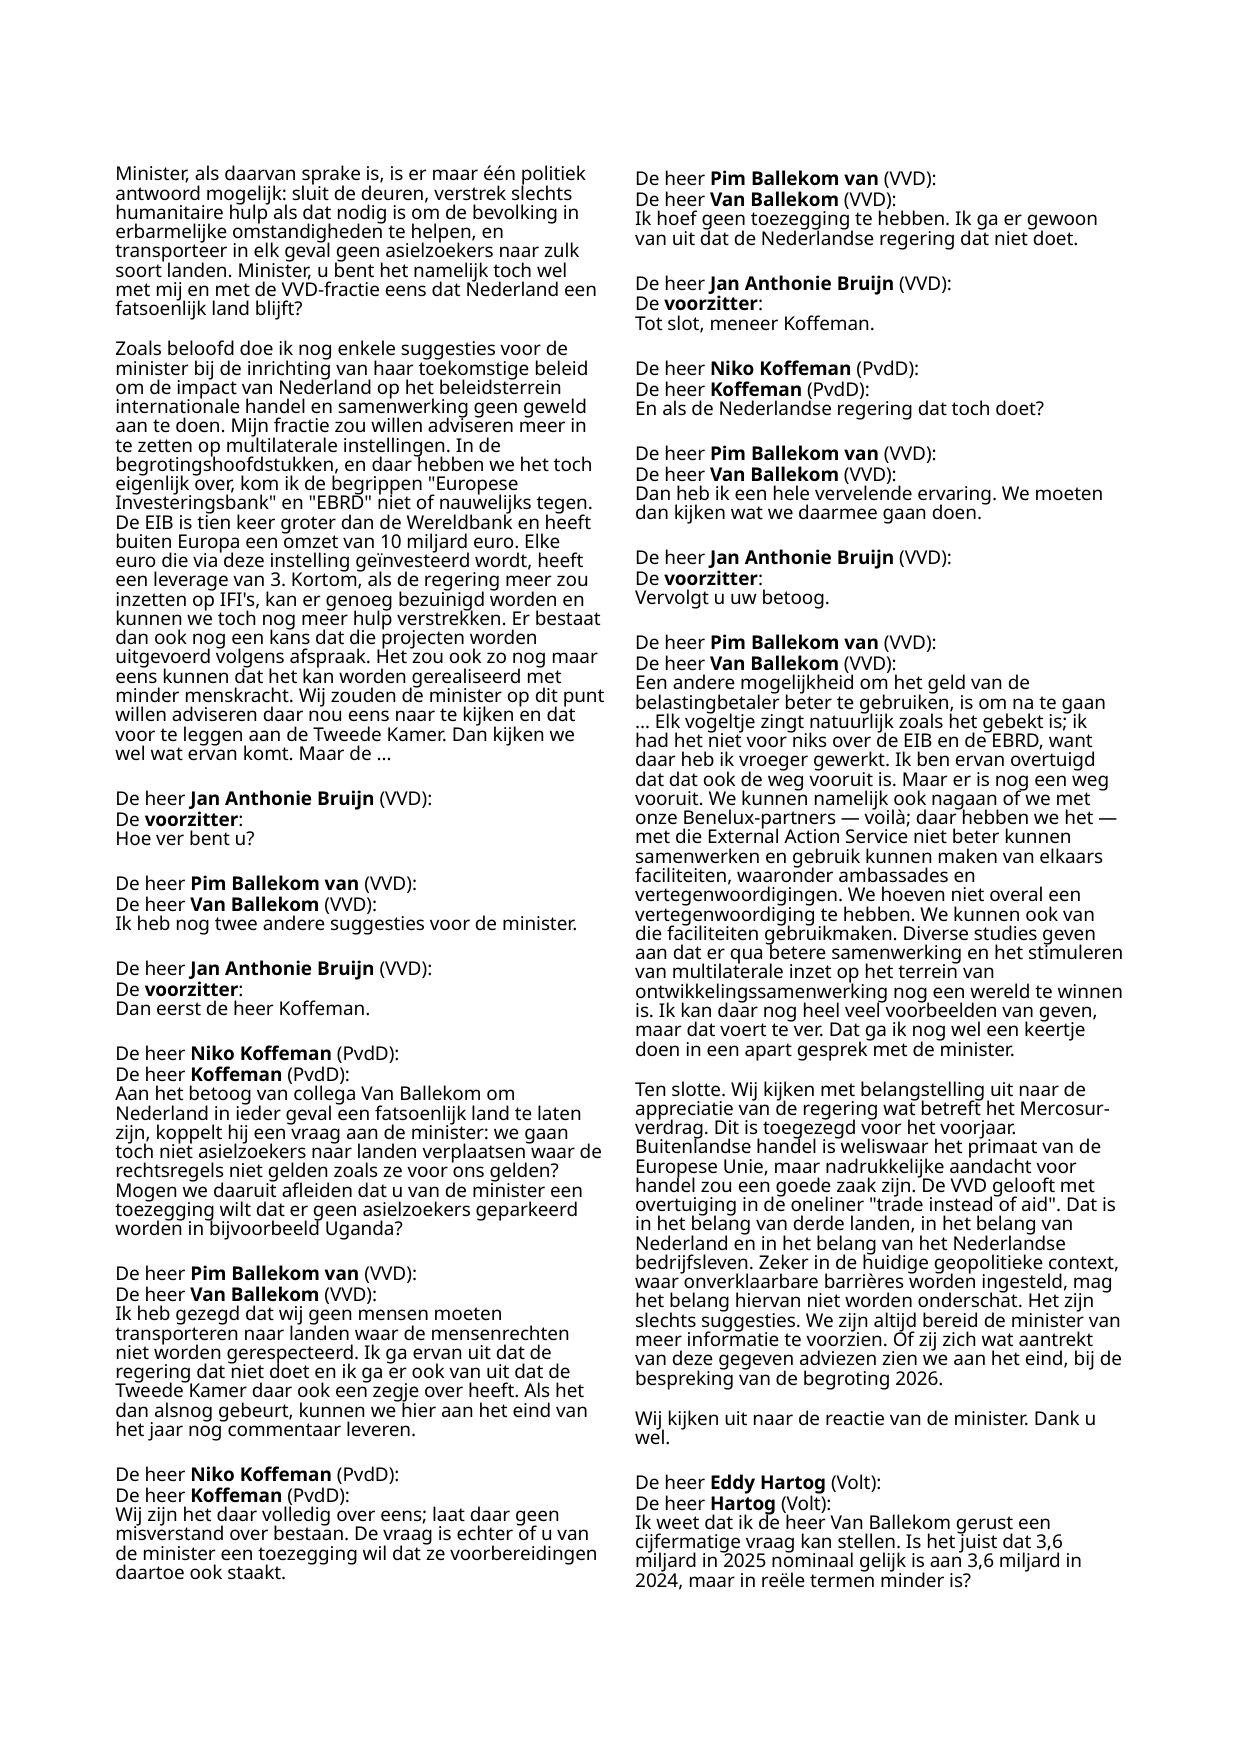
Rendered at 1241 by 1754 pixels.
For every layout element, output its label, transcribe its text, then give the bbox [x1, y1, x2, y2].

text De heer Van Ballekom (VVD): [635, 655, 1125, 674]
text Ik hoef geen toezegging te hebben. Ik ga er gewoon van uit dat de Nederlandse regering dat niet doet. [635, 210, 1125, 249]
text De heer Pim Ballekom van (VVD): [635, 440, 1125, 466]
text Vervolgt u uw betoog. [635, 589, 1125, 608]
text Tot slot, meneer Koffeman. [635, 315, 1125, 334]
text De voorzitter: [115, 981, 605, 1000]
text De heer Jan Anthonie Bruijn (VVD): [115, 785, 605, 811]
text De heer Jan Anthonie Bruijn (VVD): [635, 544, 1125, 570]
text De heer Pim Ballekom van (VVD): [115, 1260, 605, 1286]
text Een andere mogelijkheid om het geld van de belastingbetaler beter te gebruiken, is om na te gaan … Elk vogeltje zingt natuurlijk zoals het gebekt is; ik had het niet voor niks over de EIB en de EBRD, want daar heb ik vroeger gewerkt. Ik ben ervan overtuigd dat dat ook de weg vooruit is. Maar er is nog een weg vooruit. We kunnen namelijk ook nagaan of we met onze Benelux-partners — voilà; daar hebben we het — met die External Action Service niet beter kunnen samenwerken en gebruik kunnen maken van elkaars faciliteiten, waaronder ambassades en vertegenwoordigingen. We hoeven niet overal een vertegenwoordiging te hebben. We kunnen ook van die faciliteiten gebruikmaken. Diverse studies geven aan dat er qua betere samenwerking en het stimuleren van multilaterale inzet op het terrein van ontwikkelingssamenwerking nog een wereld te winnen is. Ik kan daar nog heel veel voorbeelden van geven, maar dat voert te ver. Dat ga ik nog wel een keertje doen in een apart gesprek met de minister. [635, 674, 1125, 1060]
text Minister, als daarvan sprake is, is er maar één politiek antwoord mogelijk: sluit de deuren, verstrek slechts humanitaire hulp als dat nodig is om de bevolking in erbarmelijke omstandigheden te helpen, en transporteer in elk geval geen asielzoekers naar zulk soort landen. Minister, u bent het namelijk toch wel met mij en met de VVD-fractie eens dat Nederland een fatsoenlijk land blijft? [115, 165, 605, 319]
text De heer Eddy Hartog (Volt): [635, 1469, 1125, 1495]
text De heer Hartog (Volt): [635, 1495, 1125, 1514]
text De heer Niko Koffeman (PvdD): [115, 1040, 605, 1066]
text En als de Nederlandse regering dat toch doet? [635, 400, 1125, 419]
text De heer Pim Ballekom van (VVD): [115, 870, 605, 896]
text De voorzitter: [115, 811, 605, 830]
text Dan heb ik een hele vervelende ervaring. We moeten dan kijken wat we daarmee gaan doen. [635, 485, 1125, 523]
text Dan eerst de heer Koffeman. [115, 1000, 605, 1019]
text De heer Pim Ballekom van (VVD): [635, 165, 1125, 191]
text De heer Van Ballekom (VVD): [115, 896, 605, 915]
text De heer Van Ballekom (VVD): [635, 466, 1125, 485]
text De heer Jan Anthonie Bruijn (VVD): [115, 955, 605, 981]
text De heer Jan Anthonie Bruijn (VVD): [635, 270, 1125, 295]
text Hoe ver bent u? [115, 830, 605, 849]
text Ik weet dat ik de heer Van Ballekom gerust een cijfermatige vraag kan stellen. Is het juist dat 3,6 miljard in 2025 nominaal gelijk is aan 3,6 miljard in 2024, maar in reële termen minder is? [635, 1514, 1125, 1591]
text Wij kijken uit naar de reactie van de minister. Dank u wel. [635, 1409, 1125, 1448]
text De heer Van Ballekom (VVD): [635, 191, 1125, 210]
text Zoals beloofd doe ik nog enkele suggesties voor de minister bij de inrichting van haar toekomstige beleid om de impact van Nederland op het beleidsterrein internationale handel en samenwerking geen geweld aan te doen. Mijn fractie zou willen adviseren meer in te zetten op multilaterale instellingen. In de begrotingshoofdstukken, en daar hebben we het toch eigenlijk over, kom ik de begrippen "Europese Investeringsbank" en "EBRD" niet of nauwelijks tegen. De EIB is tien keer groter dan de Wereldbank en heeft buiten Europa een omzet van 10 miljard euro. Elke euro die via deze instelling geïnvesteerd wordt, heeft een leverage van 3. Kortom, als de regering meer zou inzetten op IFI's, kan er genoeg bezuinigd worden en kunnen we toch nog meer hulp verstrekken. Er bestaat dan ook nog een kans dat die projecten worden uitgevoerd volgens afspraak. Het zou ook zo nog maar eens kunnen dat het kan worden gerealiseerd met minder menskracht. Wij zouden de minister op dit punt willen adviseren daar nou eens naar te kijken en dat voor te leggen aan de Tweede Kamer. Dan kijken we wel wat ervan komt. Maar de … [115, 340, 605, 764]
text Ten slotte. Wij kijken met belangstelling uit naar de appreciatie van de regering wat betreft het Mercosur-verdrag. Dit is toegezegd voor het voorjaar. Buitenlandse handel is weliswaar het primaat van de Europese Unie, maar nadrukkelijke aandacht voor handel zou een goede zaak zijn. De VVD gelooft met overtuiging in de oneliner "trade instead of aid". Dat is in het belang van derde landen, in het belang van Nederland en in het belang van het Nederlandse bedrijfsleven. Zeker in de huidige geopolitieke context, waar onverklaarbare barrières worden ingesteld, mag het belang hiervan niet worden onderschat. Het zijn slechts suggesties. We zijn altijd bereid de minister van meer informatie te voorzien. Of zij zich wat aantrekt van deze gegeven adviezen zien we aan het eind, bij de bespreking van de begroting 2026. [635, 1081, 1125, 1389]
text Ik heb nog twee andere suggesties voor de minister. [115, 915, 605, 934]
text De heer Koffeman (PvdD): [635, 381, 1125, 400]
text Wij zijn het daar volledig over eens; laat daar geen misverstand over bestaan. De vraag is echter of u van de minister een toezegging wil dat ze voorbereidingen daartoe ook staakt. [115, 1506, 605, 1583]
text De voorzitter: [635, 295, 1125, 315]
text Aan het betoog van collega Van Ballekom om Nederland in ieder geval een fatsoenlijk land te laten zijn, koppelt hij een vraag aan de minister: we gaan toch niet asielzoekers naar landen verplaatsen waar de rechtsregels niet gelden zoals ze voor ons gelden? Mogen we daaruit afleiden dat u van de minister een toezegging wilt dat er geen asielzoekers geparkeerd worden in bijvoorbeeld Uganda? [115, 1085, 605, 1239]
text De voorzitter: [635, 570, 1125, 589]
text De heer Pim Ballekom van (VVD): [635, 629, 1125, 655]
text De heer Niko Koffeman (PvdD): [635, 355, 1125, 381]
text De heer Van Ballekom (VVD): [115, 1286, 605, 1305]
text De heer Niko Koffeman (PvdD): [115, 1461, 605, 1487]
text Ik heb gezegd dat wij geen mensen moeten transporteren naar landen waar de mensenrechten niet worden gerespecteerd. Ik ga ervan uit dat de regering dat niet doet en ik ga er ook van uit dat de Tweede Kamer daar ook een zegje over heeft. Als het dan alsnog gebeurt, kunnen we hier aan het eind van het jaar nog commentaar leveren. [115, 1305, 605, 1440]
text De heer Koffeman (PvdD): [115, 1487, 605, 1506]
text De heer Koffeman (PvdD): [115, 1066, 605, 1085]
